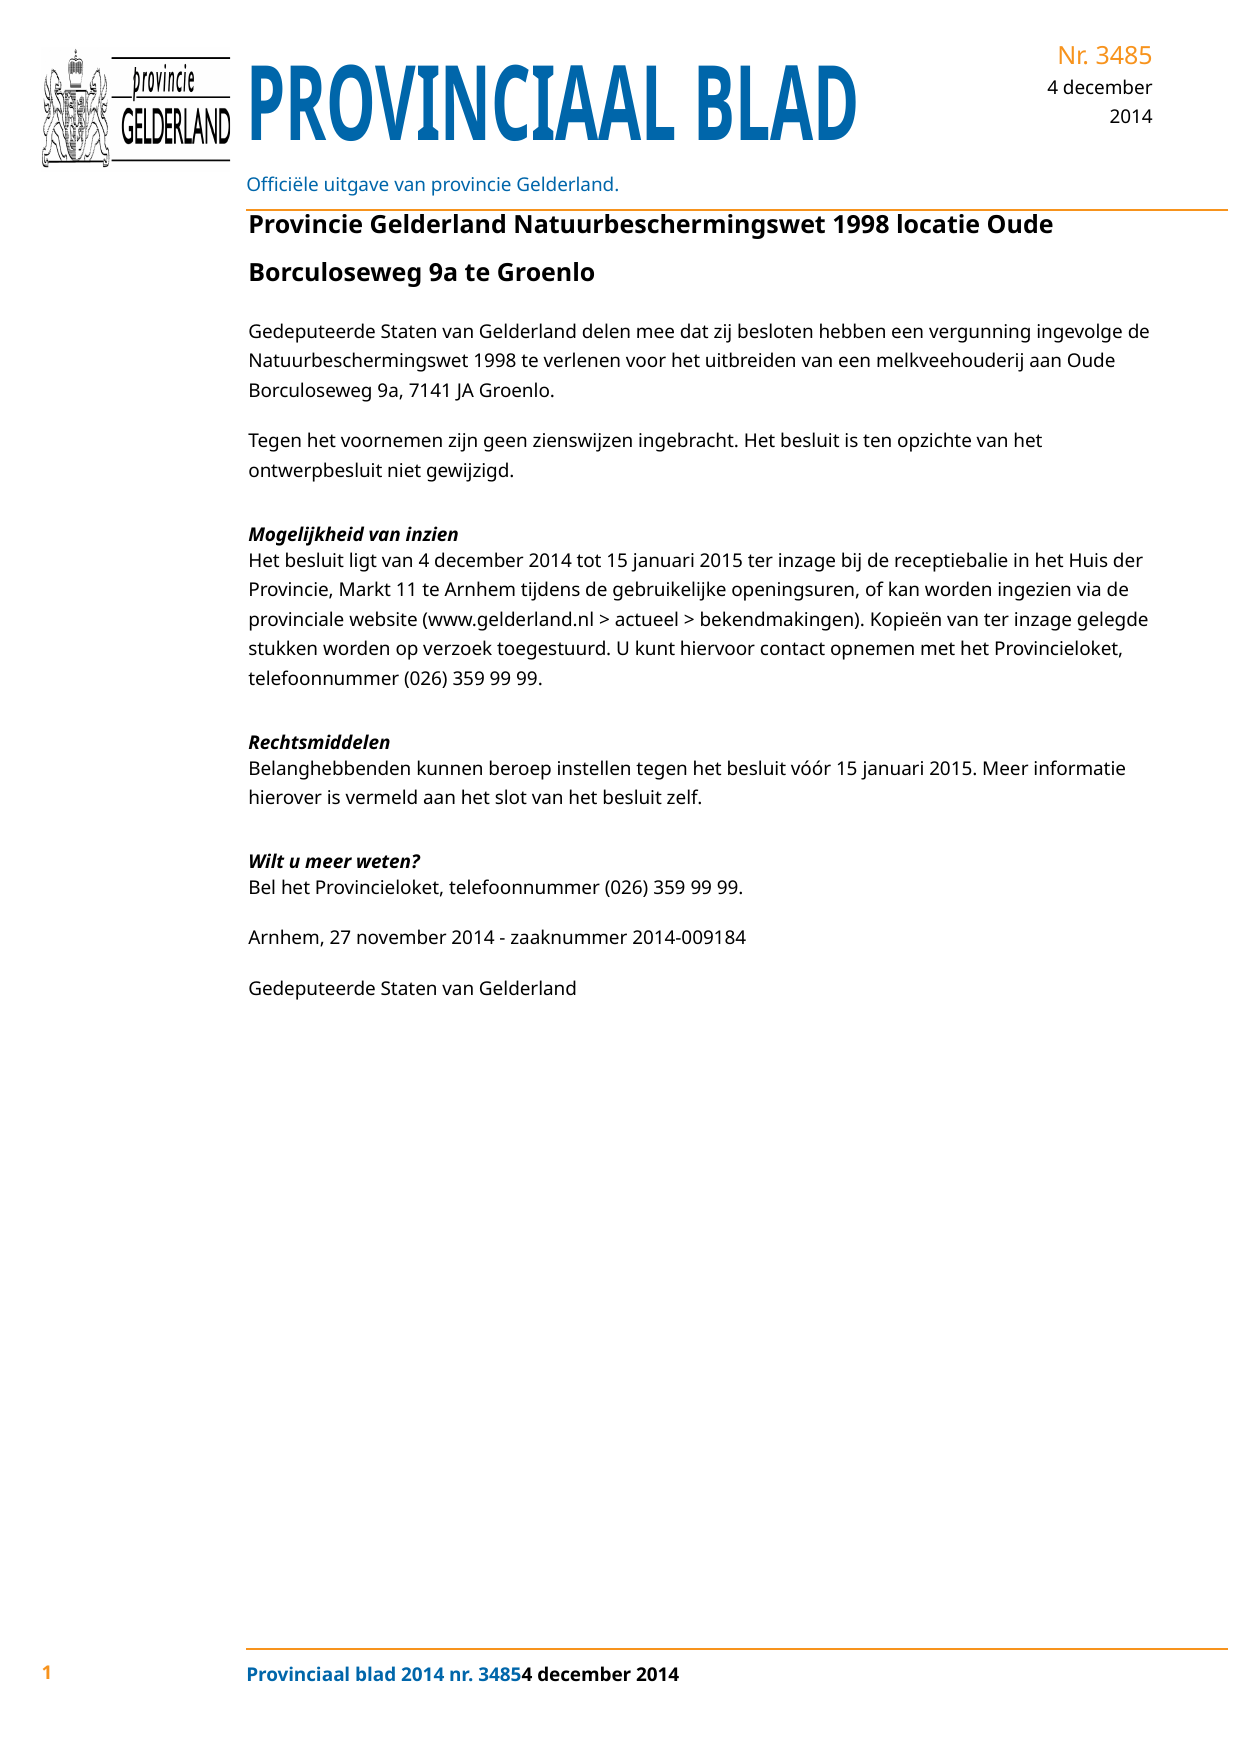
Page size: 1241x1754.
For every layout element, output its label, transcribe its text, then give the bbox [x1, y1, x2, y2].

text Tegen het voornemen zijn geen zienswijzen ingebracht. Het besluit is ten opzichte van het ontwerpbesluit niet gewijzigd. [248, 427, 1152, 483]
text Het besluit ligt van 4 december 2014 tot 15 januari 2015 ter inzage bij de receptiebalie in het Huis der Provincie, Markt 11 te Arnhem tijdens de gebruikelijke openingsuren, of kan worden ingezien via de provinciale website (www.gelderland.nl > actueel > bekendmakingen). Kopieën van ter inzage gelegde stukken worden op verzoek toegestuurd. U kunt hiervoor contact opnemen met het Provincieloket, telefoonnummer (026) 359 99 99. [248, 547, 1152, 691]
text Gedeputeerde Staten van Gelderland [248, 975, 1152, 1001]
text Wilt u meer weten? [248, 848, 1152, 874]
text Provincie Gelderland Natuurbeschermingswet 1998 locatie Oude Borculoseweg 9a te Groenlo [248, 211, 1152, 288]
text Rechtsmiddelen [248, 729, 1152, 755]
text Gedeputeerde Staten van Gelderland delen mee dat zij besloten hebben een vergunning ingevolge de Natuurbeschermingswet 1998 te verlenen voor het uitbreiden van een melkveehouderij aan Oude Borculoseweg 9a, 7141 JA Groenlo. [248, 318, 1152, 403]
text Arnhem, 27 november 2014 - zaaknummer 2014-009184 [248, 924, 1152, 950]
text Mogelijkheid van inzien [248, 521, 1152, 547]
picture [41, 47, 231, 172]
text Bel het Provincieloket, telefoonnummer (026) 359 99 99. [248, 874, 1152, 900]
text Belanghebbenden kunnen beroep instellen tegen het besluit vóór 15 januari 2015. Meer informatie hierover is vermeld aan het slot van het besluit zelf. [248, 755, 1152, 810]
